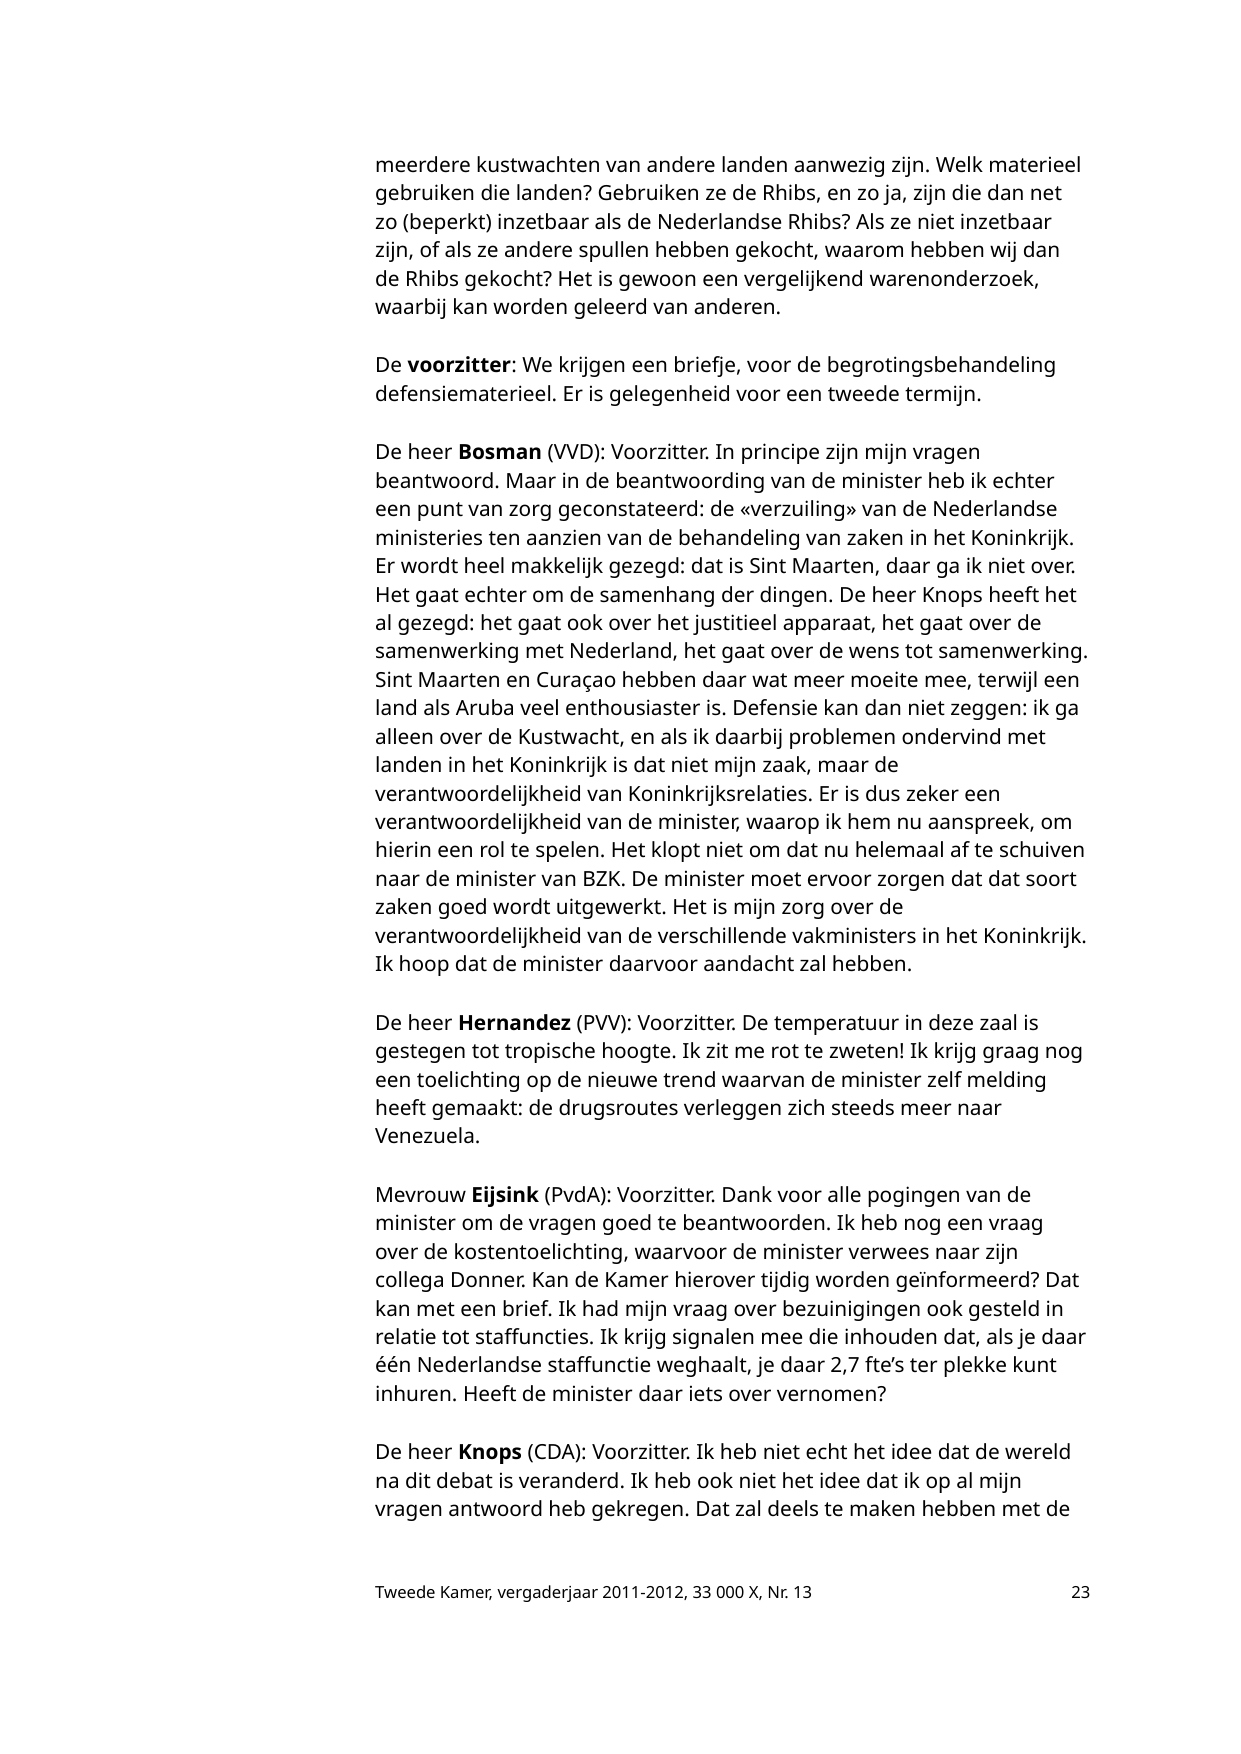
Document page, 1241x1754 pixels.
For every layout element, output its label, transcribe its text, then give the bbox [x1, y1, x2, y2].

text De heer Knops (CDA): Voorzitter. Ik heb niet echt het idee dat de wereld na dit debat is veranderd. Ik heb ook niet het idee dat ik op al mijn vragen antwoord heb gekregen. Dat zal deels te maken hebben met de [375, 1437, 1090, 1523]
text De heer Hernandez (PVV): Voorzitter. De temperatuur in deze zaal is gestegen tot tropische hoogte. Ik zit me rot te zweten! Ik krijg graag nog een toelichting op de nieuwe trend waarvan de minister zelf melding heeft gemaakt: de drugsroutes verleggen zich steeds meer naar Venezuela. [375, 1008, 1090, 1150]
text De heer Bosman (VVD): Voorzitter. In principe zijn mijn vragen beantwoord. Maar in de beantwoording van de minister heb ik echter een punt van zorg geconstateerd: de «verzuiling» van de Nederlandse ministeries ten aanzien van de behandeling van zaken in het Koninkrijk. Er wordt heel makkelijk gezegd: dat is Sint Maarten, daar ga ik niet over. Het gaat echter om de samenhang der dingen. De heer Knops heeft het al gezegd: het gaat ook over het justitieel apparaat, het gaat over de samenwerking met Nederland, het gaat over de wens tot samenwerking. Sint Maarten en Curaçao hebben daar wat meer moeite mee, terwijl een land als Aruba veel enthousiaster is. Defensie kan dan niet zeggen: ik ga alleen over de Kustwacht, en als ik daarbij problemen ondervind met landen in het Koninkrijk is dat niet mijn zaak, maar de verantwoordelijkheid van Koninkrijksrelaties. Er is dus zeker een verantwoordelijkheid van de minister, waarop ik hem nu aanspreek, om hierin een rol te spelen. Het klopt niet om dat nu helemaal af te schuiven naar de minister van BZK. De minister moet ervoor zorgen dat dat soort zaken goed wordt uitgewerkt. Het is mijn zorg over de verantwoordelijkheid van de verschillende vakministers in het Koninkrijk. Ik hoop dat de minister daarvoor aandacht zal hebben. [375, 437, 1090, 978]
text Mevrouw Eijsink (PvdA): Voorzitter. Dank voor alle pogingen van de minister om de vragen goed te beantwoorden. Ik heb nog een vraag over de kostentoelichting, waarvoor de minister verwees naar zijn collega Donner. Kan de Kamer hierover tijdig worden geïnformeerd? Dat kan met een brief. Ik had mijn vraag over bezuinigingen ook gesteld in relatie tot staffuncties. Ik krijg signalen mee die inhouden dat, als je daar één Nederlandse staffunctie weghaalt, je daar 2,7 fte’s ter plekke kunt inhuren. Heeft de minister daar iets over vernomen? [375, 1180, 1090, 1407]
text meerdere kustwachten van andere landen aanwezig zijn. Welk materieel gebruiken die landen? Gebruiken ze de Rhibs, en zo ja, zijn die dan net zo (beperkt) inzetbaar als de Nederlandse Rhibs? Als ze niet inzetbaar zijn, of als ze andere spullen hebben gekocht, waarom hebben wij dan de Rhibs gekocht? Het is gewoon een vergelijkend warenonderzoek, waarbij kan worden geleerd van anderen. [375, 150, 1090, 321]
text De voorzitter: We krijgen een briefje, voor de begrotingsbehandeling defensiematerieel. Er is gelegenheid voor een tweede termijn. [375, 351, 1090, 407]
